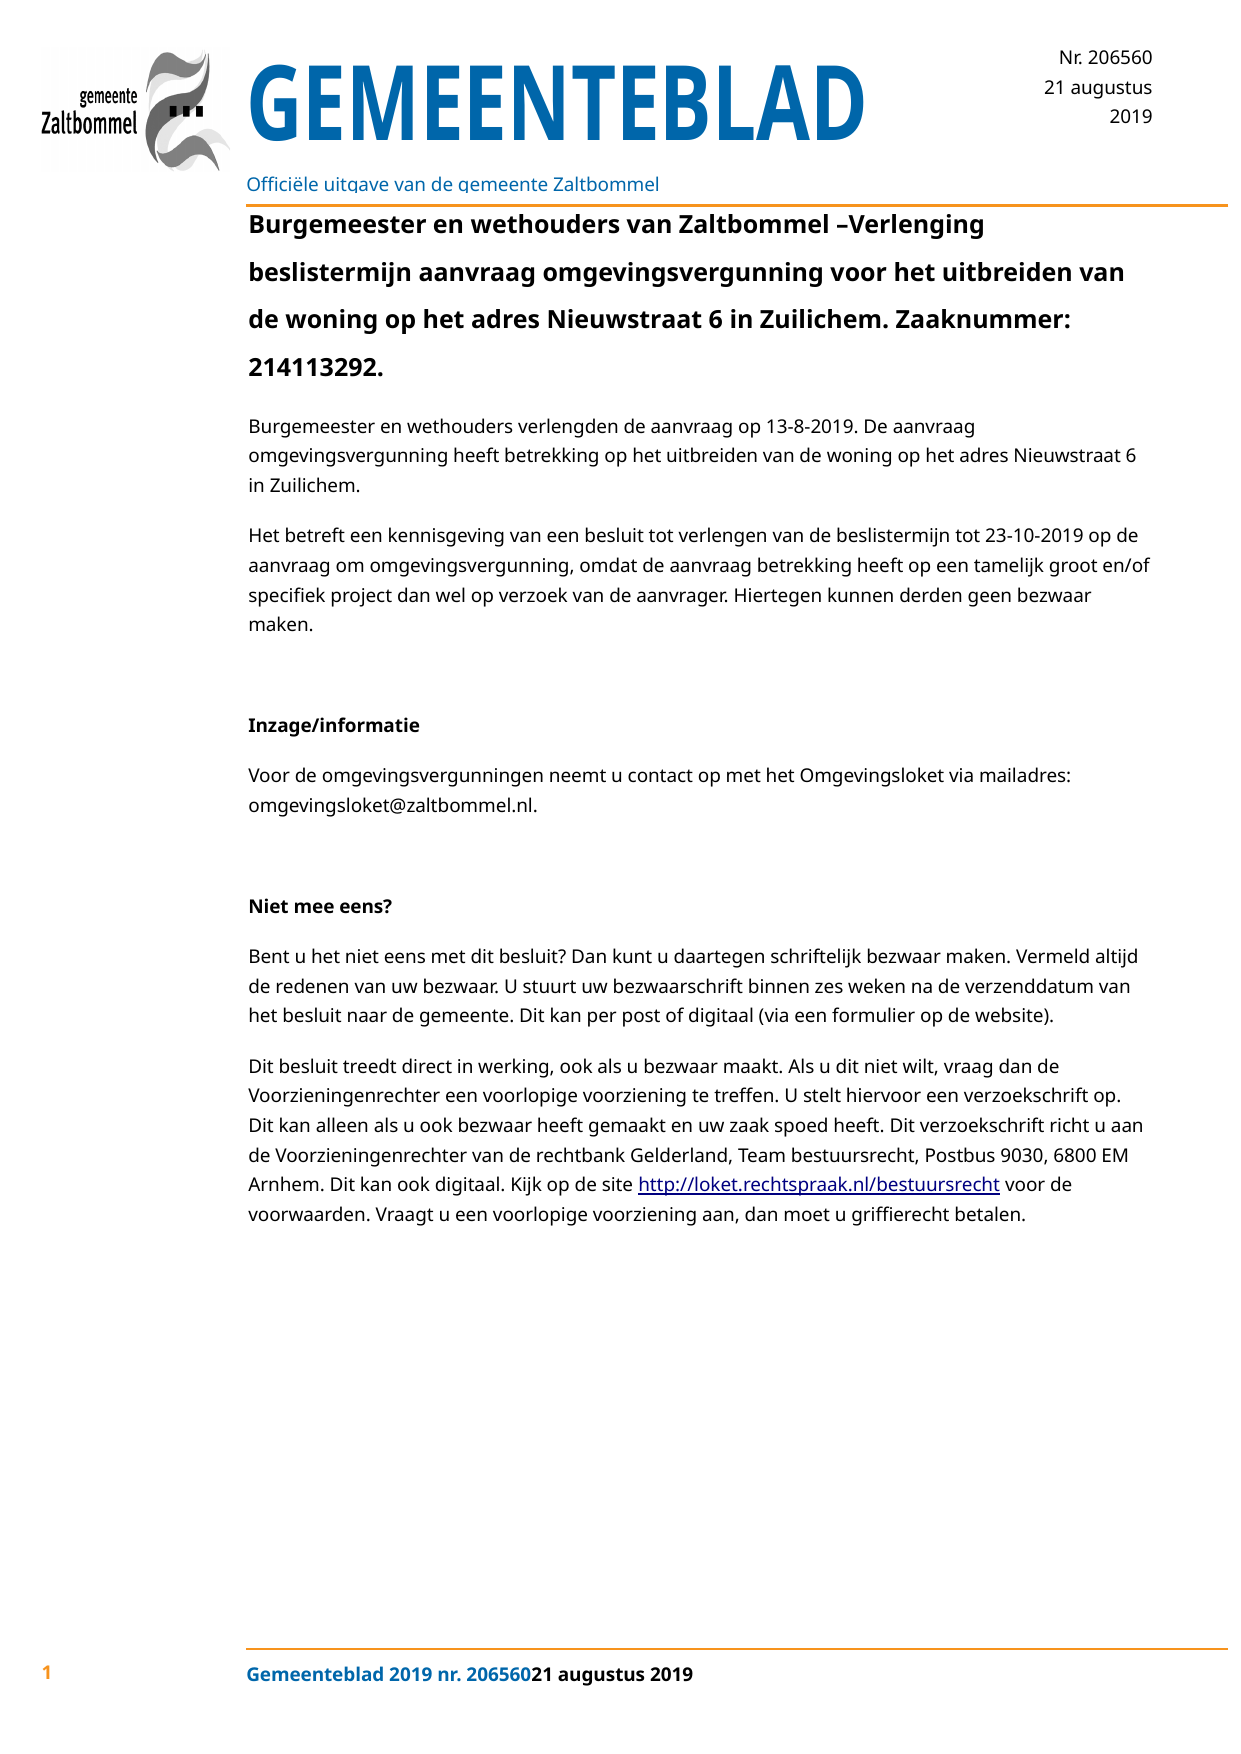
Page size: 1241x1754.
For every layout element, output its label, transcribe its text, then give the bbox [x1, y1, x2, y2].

text Het betreft een kennisgeving van een besluit tot verlengen van de beslistermijn tot 23-10-2019 op de aanvraag om omgevingsvergunning, omdat de aanvraag betrekking heeft op een tamelijk groot en/of specifiek project dan wel op verzoek van de aanvrager. Hiertegen kunnen derden geen bezwaar maken. [248, 523, 1152, 637]
text Burgemeester en wethouders van Zaltbommel –Verlenging beslistermijn aanvraag omgevingsvergunning voor het uitbreiden van de woning op het adres Nieuwstraat 6 in Zuilichem. Zaaknummer: 214113292. [248, 207, 1152, 384]
text Voor de omgevingsvergunningen neemt u contact op met het Omgevingsloket via mailadres: omgevingsloket@zaltbommel.nl. [248, 763, 1152, 818]
text Dit besluit treedt direct in werking, ook als u bezwaar maakt. Als u dit niet wilt, vraag dan de Voorzieningenrechter een voorlopige voorziening te treffen. U stelt hiervoor een verzoekschrift op. Dit kan alleen als u ook bezwaar heeft gemaakt en uw zaak spoed heeft. Dit verzoekschrift richt u aan de Voorzieningenrechter van de rechtbank Gelderland, Team bestuursrecht, Postbus 9030, 6800 EM Arnhem. Dit kan ook digitaal. Kijk op de site http://loket.rechtspraak.nl/bestuursrecht voor de voorwaarden. Vraagt u een voorlopige voorziening aan, dan moet u griffierecht betalen. [248, 1053, 1152, 1227]
text Niet mee eens? [248, 893, 1152, 919]
text Inzage/informatie [248, 712, 1152, 738]
text Burgemeester en wethouders verlengden de aanvraag op 13-8-2019. De aanvraag omgevingsvergunning heeft betrekking op het uitbreiden van de woning op het adres Nieuwstraat 6 in Zuilichem. [248, 413, 1152, 498]
text Bent u het niet eens met dit besluit? Dan kunt u daartegen schriftelijk bezwaar maken. Vermeld altijd de redenen van uw bezwaar. U stuurt uw bezwaarschrift binnen zes weken na de verzenddatum van het besluit naar de gemeente. Dit kan per post of digitaal (via een formulier op de website). [248, 943, 1152, 1028]
picture [41, 47, 231, 172]
